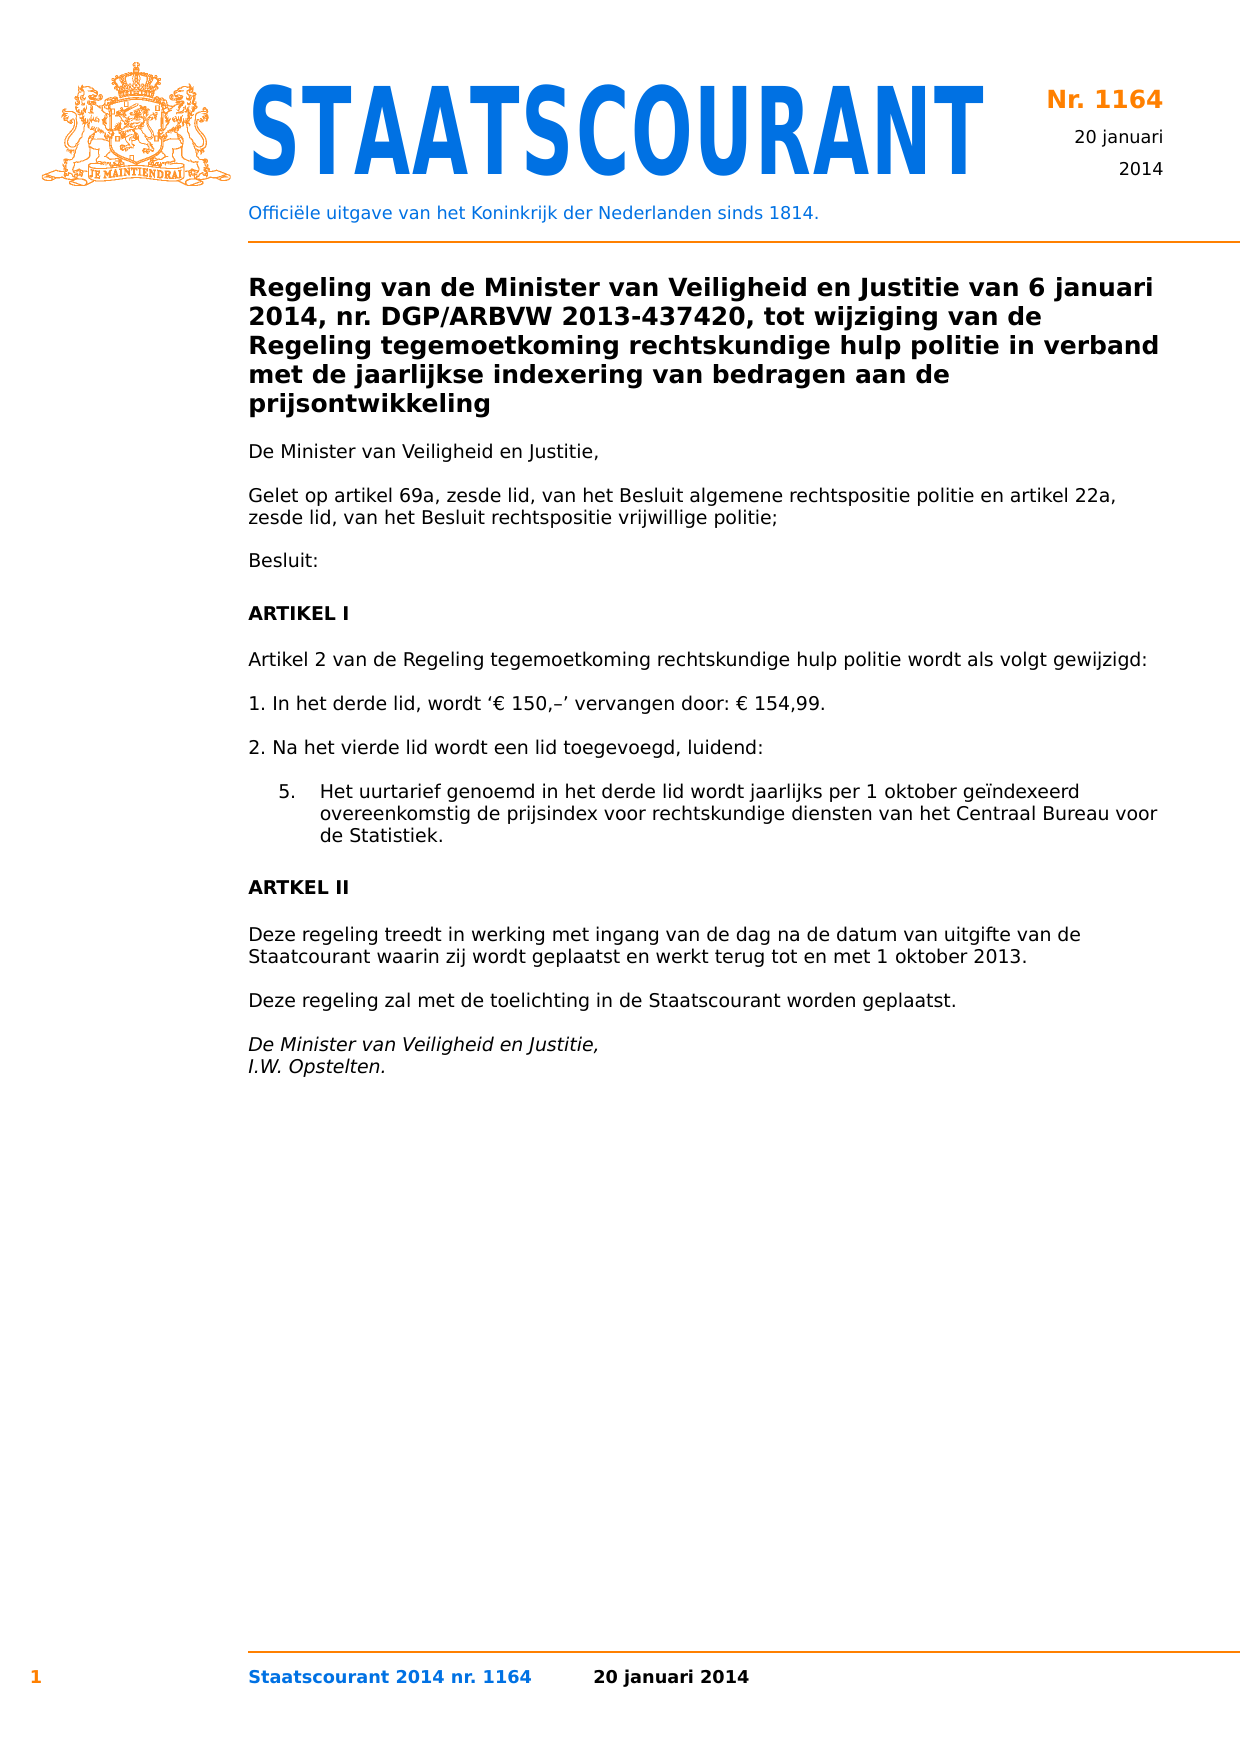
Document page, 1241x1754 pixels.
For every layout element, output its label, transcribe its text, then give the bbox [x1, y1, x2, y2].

text Besluit: [248, 550, 1163, 572]
picture [41, 62, 231, 186]
subtitle ARTKEL II [248, 877, 1163, 899]
table_cell 20 januari [998, 121, 1240, 153]
text Deze regeling treedt in werking met ingang van de dag na de datum van uitgifte van de Staatcourant waarin zij wordt geplaatst en werkt terug tot en met 1 oktober 2013. [248, 924, 1163, 968]
text 5. Het uurtarief genoemd in het derde lid wordt jaarlijks per 1 oktober geïndexeerd overeenkomstig de prijsindex voor rechtskundige diensten van het Centraal Bureau voor de Statistiek. [278, 781, 1163, 847]
subtitle ARTIKEL I [248, 602, 1163, 624]
text De Minister van Veiligheid en Justitie, [248, 441, 1163, 463]
table_header [25, 62, 248, 241]
text Artikel 2 van de Regeling tegemoetkoming rechtskundige hulp politie wordt als volgt gewijzigd: [248, 649, 1163, 671]
text Deze regeling zal met de toelichting in de Staatscourant worden geplaatst. [248, 990, 1163, 1012]
table_cell 2014 [998, 153, 1240, 203]
text Gelet op artikel 69a, zesde lid, van het Besluit algemene rechtspositie politie en artikel 22a, zesde lid, van het Besluit rechtspositie vrijwillige politie; [248, 484, 1163, 528]
table_cell Officiële uitgave van het Koninkrijk der Nederlanden sinds 1814. [248, 203, 1240, 241]
text De Minister van Veiligheid en Justitie, I.W. Opstelten. [248, 1033, 1163, 1077]
text 2. Na het vierde lid wordt een lid toegevoegd, luidend: [248, 737, 1163, 759]
text 1. In het derde lid, wordt ‘€ 150,–’ vervangen door: € 154,99. [248, 693, 1163, 715]
table_header STAATSCOURANT [248, 62, 998, 203]
subtitle Regeling van de Minister van Veiligheid en Justitie van 6 januari 2014, nr. DGP/ARBVW 2013-437420, tot wijziging van de Regeling tegemoetkoming rechtskundige hulp politie in verband met de jaarlijkse indexering van bedragen aan de prijsontwikkeling [248, 273, 1163, 419]
table_header Nr. 1164 [998, 62, 1240, 121]
